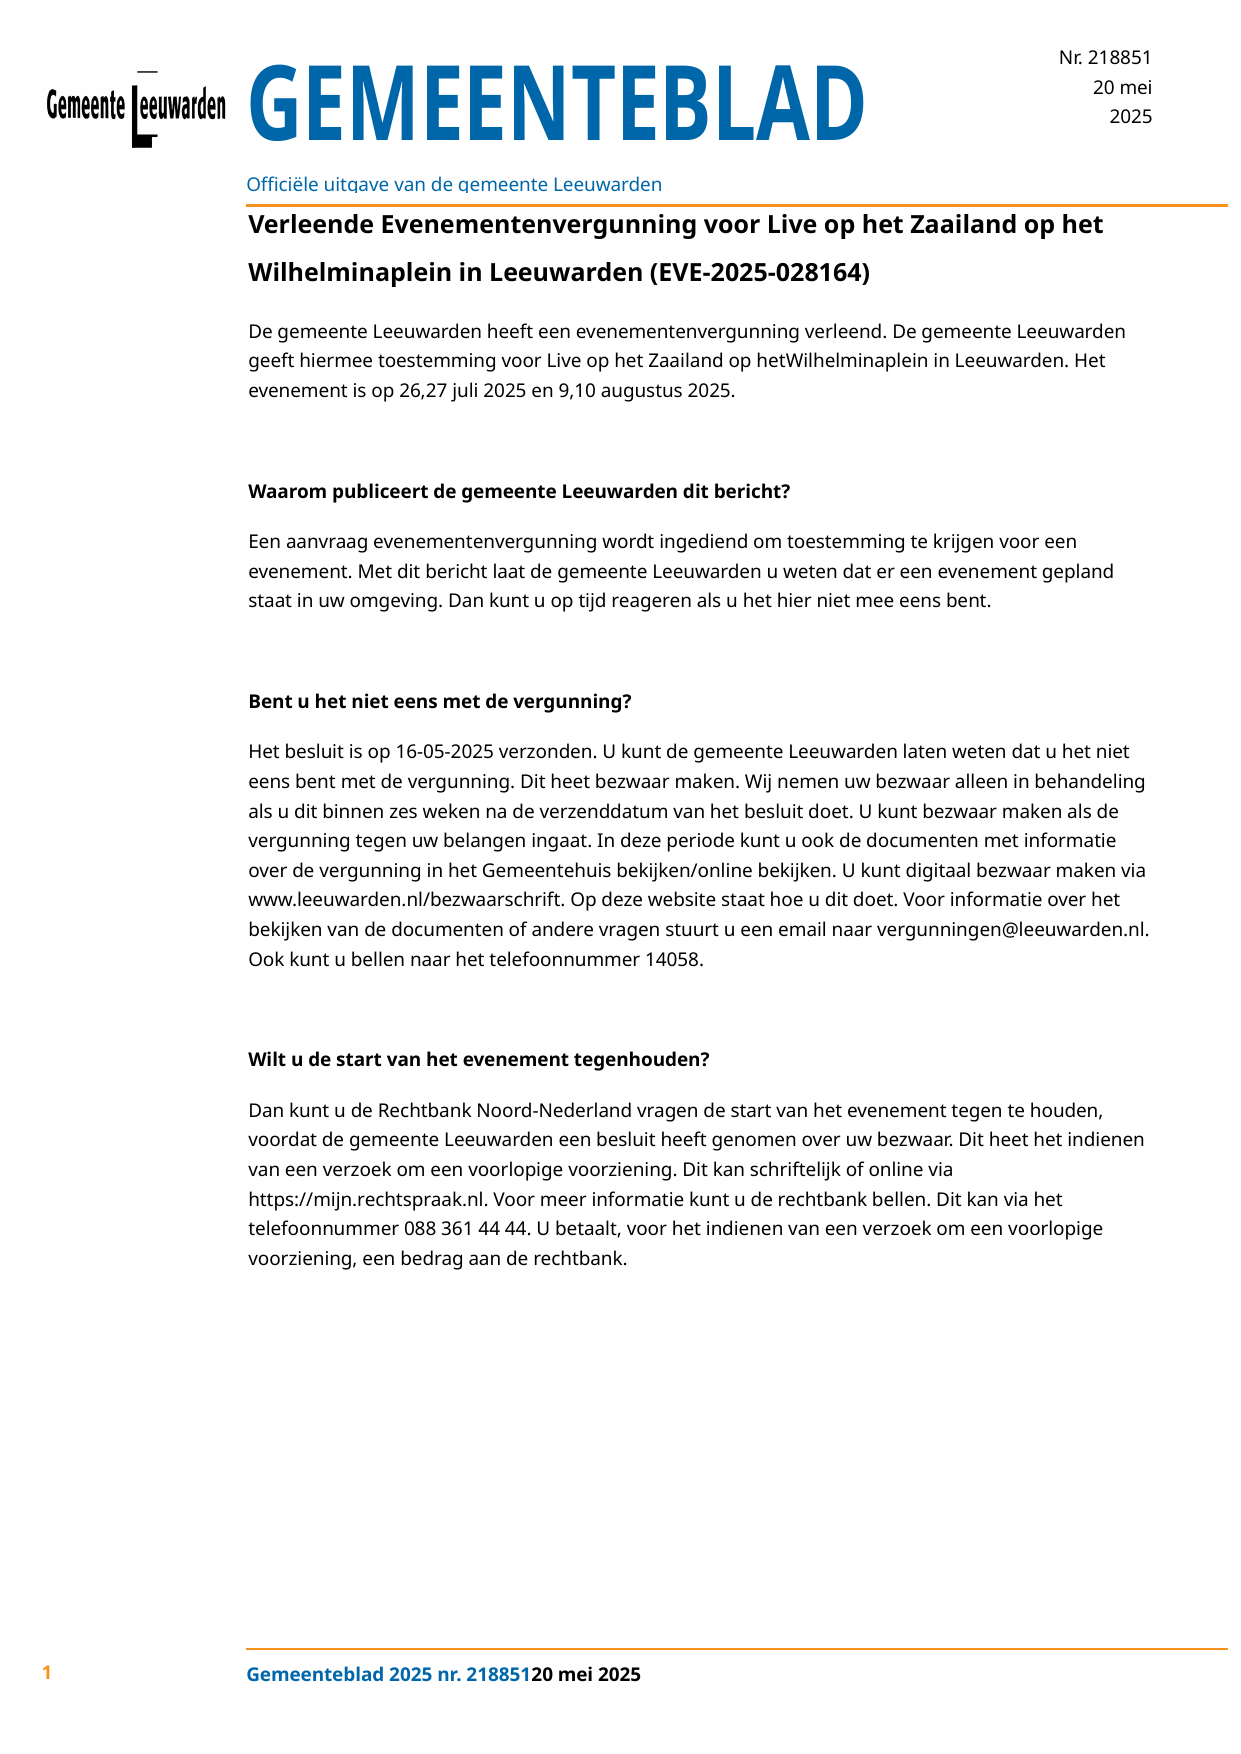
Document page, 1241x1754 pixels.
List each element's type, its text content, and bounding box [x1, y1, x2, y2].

picture [41, 47, 231, 172]
text Het besluit is op 16-05-2025 verzonden. U kunt de gemeente Leeuwarden laten weten dat u het niet eens bent met de vergunning. Dit heet bezwaar maken. Wij nemen uw bezwaar alleen in behandeling als u dit binnen zes weken na de verzenddatum van het besluit doet. U kunt bezwaar maken als de vergunning tegen uw belangen ingaat. In deze periode kunt u ook de documenten met informatie over de vergunning in het Gemeentehuis bekijken/online bekijken. U kunt digitaal bezwaar maken via www.leeuwarden.nl/bezwaarschrift. Op deze website staat hoe u dit doet. Voor informatie over het bekijken van de documenten of andere vragen stuurt u een email naar vergunningen@leeuwarden.nl. Ook kunt u bellen naar het telefoonnummer 14058. [248, 739, 1152, 972]
text Bent u het niet eens met de vergunning? [248, 688, 1152, 714]
text Een aanvraag evenementenvergunning wordt ingediend om toestemming te krijgen voor een evenement. Met dit bericht laat de gemeente Leeuwarden u weten dat er een evenement gepland staat in uw omgeving. Dan kunt u op tijd reageren als u het hier niet mee eens bent. [248, 528, 1152, 613]
text Waarom publiceert de gemeente Leeuwarden dit bericht? [248, 478, 1152, 504]
text Verleende Evenementenvergunning voor Live op het Zaailand op het Wilhelminaplein in Leeuwarden (EVE-2025-028164) [248, 207, 1152, 288]
text De gemeente Leeuwarden heeft een evenementenvergunning verleend. De gemeente Leeuwarden geeft hiermee toestemming voor Live op het Zaailand op hetWilhelminaplein in Leeuwarden. Het evenement is op 26,27 juli 2025 en 9,10 augustus 2025. [248, 318, 1152, 403]
text Dan kunt u de Rechtbank Noord-Nederland vragen de start van het evenement tegen te houden, voordat de gemeente Leeuwarden een besluit heeft genomen over uw bezwaar. Dit heet het indienen van een verzoek om een voorlopige voorziening. Dit kan schriftelijk of online via https://mijn.rechtspraak.nl. Voor meer informatie kunt u de rechtbank bellen. Dit kan via het telefoonnummer 088 361 44 44. U betaalt, voor het indienen van een verzoek om een voorlopige voorziening, een bedrag aan de rechtbank. [248, 1097, 1152, 1271]
text Wilt u de start van het evenement tegenhouden? [248, 1047, 1152, 1072]
